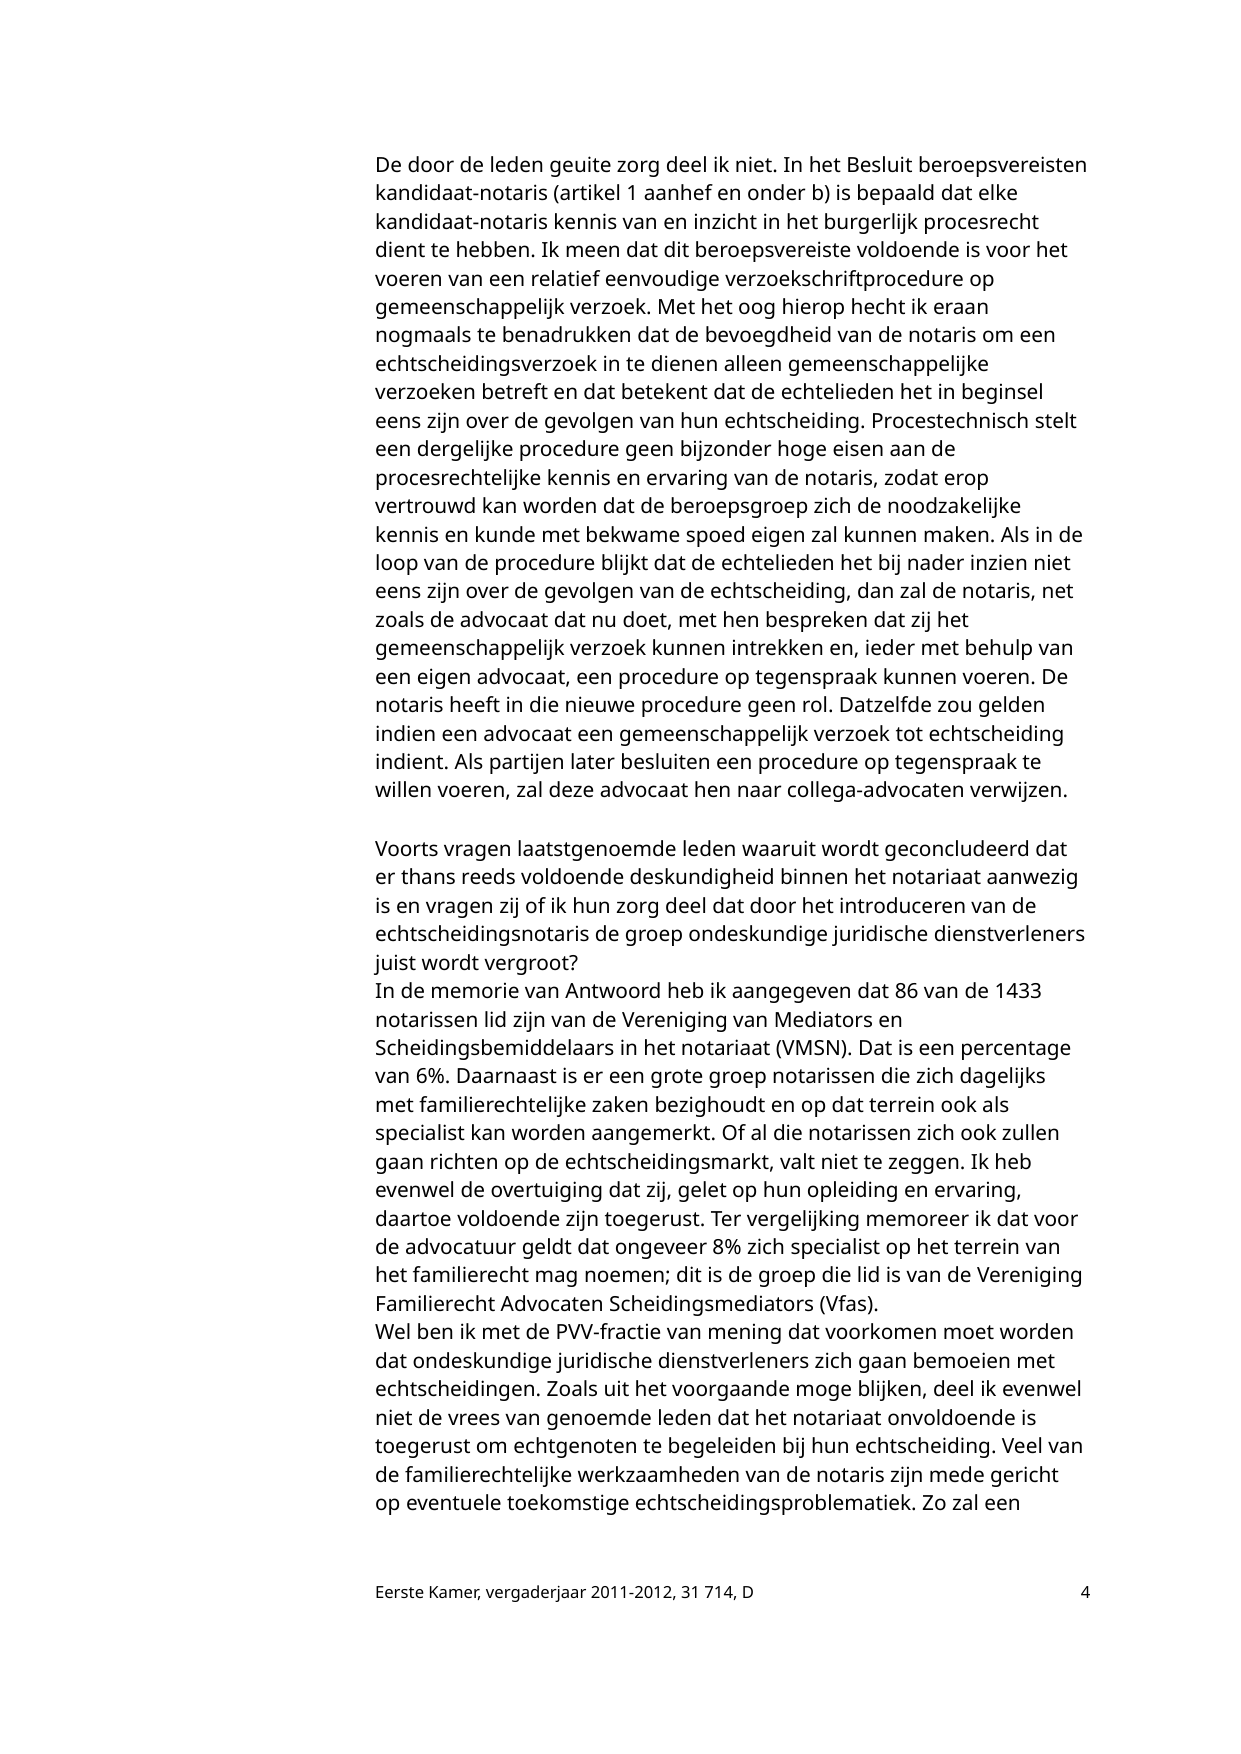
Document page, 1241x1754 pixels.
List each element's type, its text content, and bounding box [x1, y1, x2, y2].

text De door de leden geuite zorg deel ik niet. In het Besluit beroepsvereisten kandidaat-notaris (artikel 1 aanhef en onder b) is bepaald dat elke kandidaat-notaris kennis van en inzicht in het burgerlijk procesrecht dient te hebben. Ik meen dat dit beroepsvereiste voldoende is voor het voeren van een relatief eenvoudige verzoekschriftprocedure op gemeenschappelijk verzoek. Met het oog hierop hecht ik eraan nogmaals te benadrukken dat de bevoegdheid van de notaris om een echtscheidingsverzoek in te dienen alleen gemeenschappelijke verzoeken betreft en dat betekent dat de echtelieden het in beginsel eens zijn over de gevolgen van hun echtscheiding. Procestechnisch stelt een dergelijke procedure geen bijzonder hoge eisen aan de procesrechtelijke kennis en ervaring van de notaris, zodat erop vertrouwd kan worden dat de beroepsgroep zich de noodzakelijke kennis en kunde met bekwame spoed eigen zal kunnen maken. Als in de loop van de procedure blijkt dat de echtelieden het bij nader inzien niet eens zijn over de gevolgen van de echtscheiding, dan zal de notaris, net zoals de advocaat dat nu doet, met hen bespreken dat zij het gemeenschappelijk verzoek kunnen intrekken en, ieder met behulp van een eigen advocaat, een procedure op tegenspraak kunnen voeren. De notaris heeft in die nieuwe procedure geen rol. Datzelfde zou gelden indien een advocaat een gemeenschappelijk verzoek tot echtscheiding indient. Als partijen later besluiten een procedure op tegenspraak te willen voeren, zal deze advocaat hen naar collega-advocaten verwijzen. [375, 150, 1090, 804]
text In de memorie van Antwoord heb ik aangegeven dat 86 van de 1433 notarissen lid zijn van de Vereniging van Mediators en Scheidingsbemiddelaars in het notariaat (VMSN). Dat is een percentage van 6%. Daarnaast is er een grote groep notarissen die zich dagelijks met familierechtelijke zaken bezighoudt en op dat terrein ook als specialist kan worden aangemerkt. Of al die notarissen zich ook zullen gaan richten op de echtscheidingsmarkt, valt niet te zeggen. Ik heb evenwel de overtuiging dat zij, gelet op hun opleiding en ervaring, daartoe voldoende zijn toegerust. Ter vergelijking memoreer ik dat voor de advocatuur geldt dat ongeveer 8% zich specialist op het terrein van het familierecht mag noemen; dit is de groep die lid is van de Vereniging Familierecht Advocaten Scheidingsmediators (Vfas). [375, 976, 1090, 1317]
text Voorts vragen laatstgenoemde leden waaruit wordt geconcludeerd dat er thans reeds voldoende deskundigheid binnen het notariaat aanwezig is en vragen zij of ik hun zorg deel dat door het introduceren van de echtscheidingsnotaris de groep ondeskundige juridische dienstverleners juist wordt vergroot? [375, 834, 1090, 976]
text Wel ben ik met de PVV-fractie van mening dat voorkomen moet worden dat ondeskundige juridische dienstverleners zich gaan bemoeien met echtscheidingen. Zoals uit het voorgaande moge blijken, deel ik evenwel niet de vrees van genoemde leden dat het notariaat onvoldoende is toegerust om echtgenoten te begeleiden bij hun echtscheiding. Veel van de familierechtelijke werkzaamheden van de notaris zijn mede gericht op eventuele toekomstige echtscheidingsproblematiek. Zo zal een [375, 1317, 1090, 1517]
